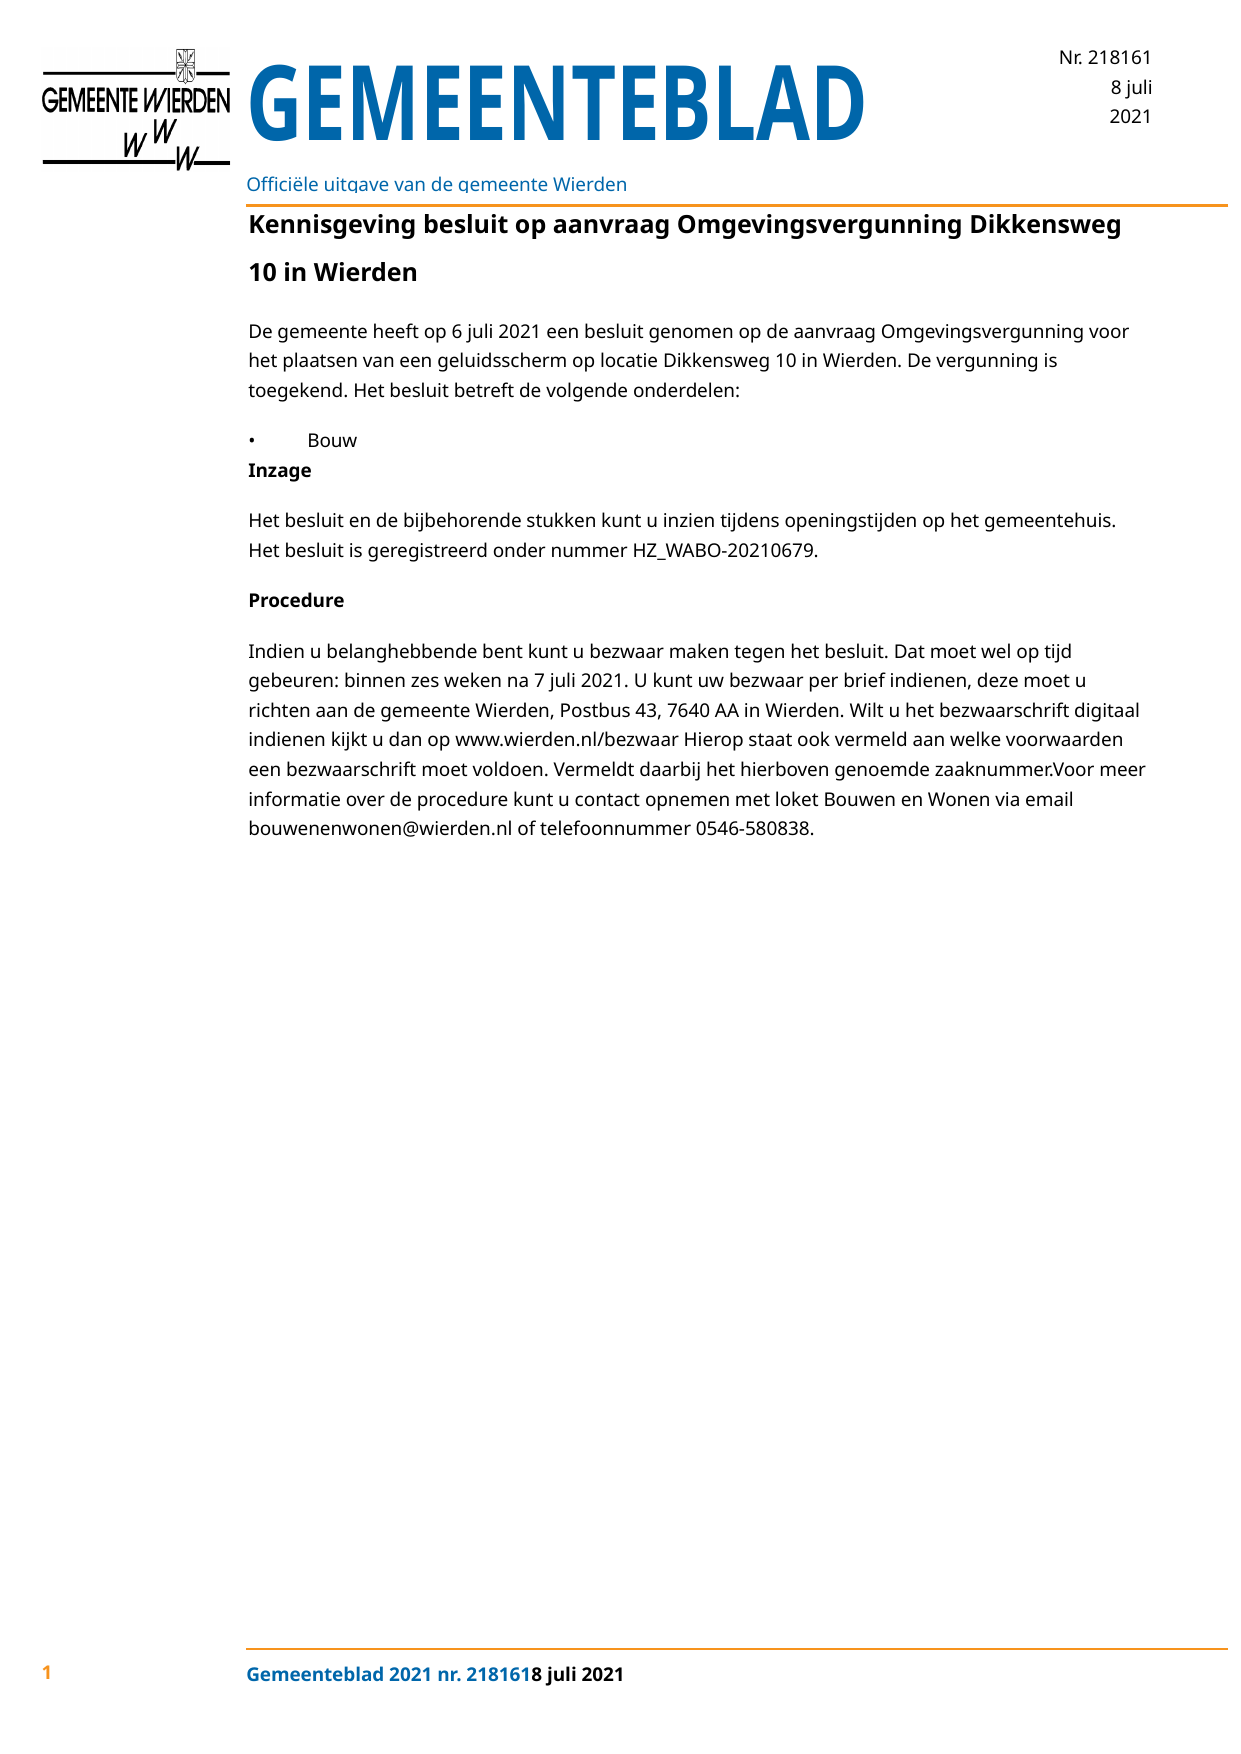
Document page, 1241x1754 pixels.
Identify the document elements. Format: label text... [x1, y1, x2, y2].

text Kennisgeving besluit op aanvraag Omgevingsvergunning Dikkensweg 10 in Wierden [248, 207, 1152, 288]
list Bouw [248, 427, 1152, 453]
text Procedure [248, 587, 1152, 613]
text Inzage [248, 457, 1152, 483]
text Indien u belanghebbende bent kunt u bezwaar maken tegen het besluit. Dat moet wel op tijd gebeuren: binnen zes weken na 7 juli 2021. U kunt uw bezwaar per brief indienen, deze moet u richten aan de gemeente Wierden, Postbus 43, 7640 AA in Wierden. Wilt u het bezwaarschrift digitaal indienen kijkt u dan op www.wierden.nl/bezwaar Hierop staat ook vermeld aan welke voorwaarden een bezwaarschrift moet voldoen. Vermeldt daarbij het hierboven genoemde zaaknummer.Voor meer informatie over de procedure kunt u contact opnemen met loket Bouwen en Wonen via email bouwenenwonen@wierden.nl of telefoonnummer 0546-580838. [248, 638, 1152, 841]
text De gemeente heeft op 6 juli 2021 een besluit genomen op de aanvraag Omgevingsvergunning voor het plaatsen van een geluidsscherm op locatie Dikkensweg 10 in Wierden. De vergunning is toegekend. Het besluit betreft de volgende onderdelen: [248, 318, 1152, 403]
picture [41, 47, 231, 172]
text Het besluit en de bijbehorende stukken kunt u inzien tijdens openingstijden op het gemeentehuis. Het besluit is geregistreerd onder nummer HZ_WABO-20210679. [248, 507, 1152, 563]
